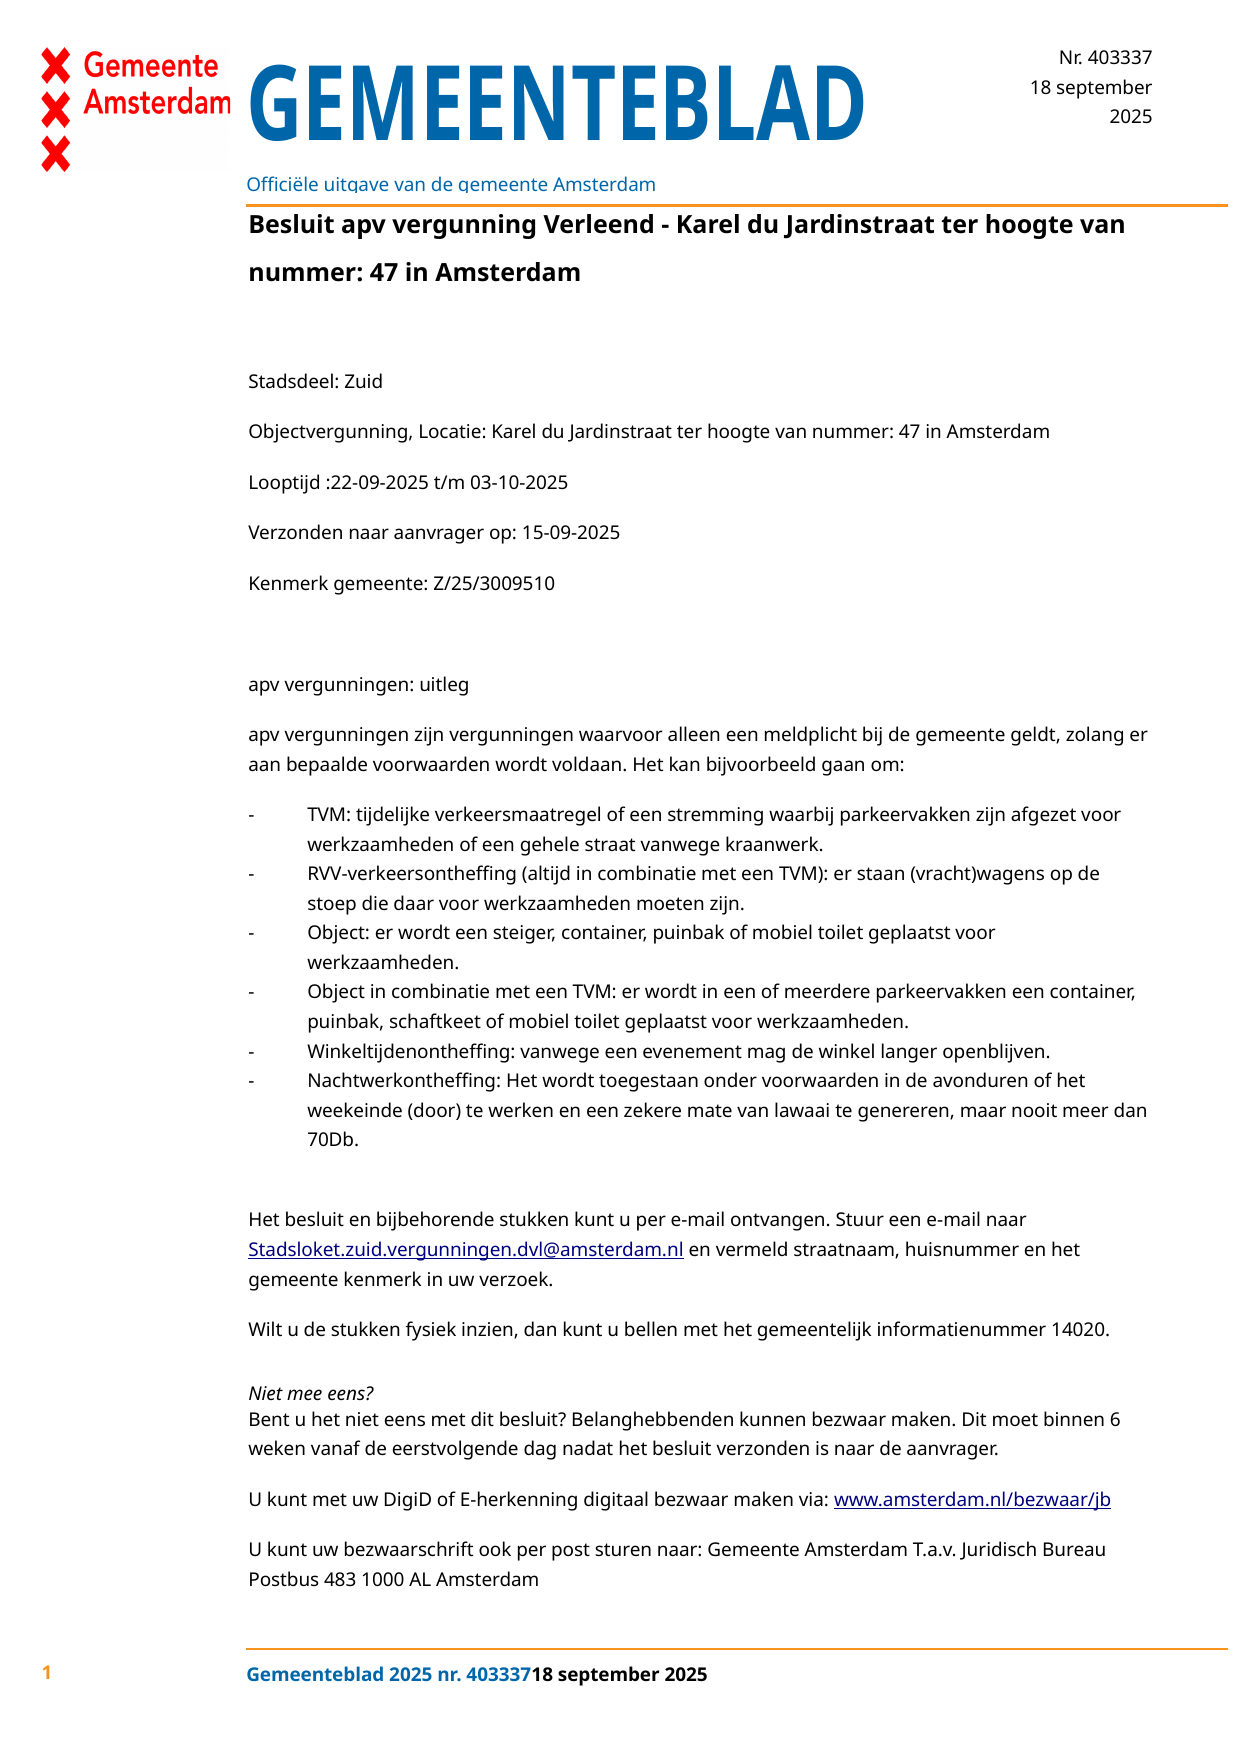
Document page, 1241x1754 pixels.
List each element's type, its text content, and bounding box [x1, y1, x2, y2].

text Besluit apv vergunning Verleend - Karel du Jardinstraat ter hoogte van nummer: 47 in Amsterdam [248, 207, 1152, 288]
text U kunt met uw DigiD of E-herkenning digitaal bezwaar maken via: www.amsterdam.nl/bezwaar/jb [248, 1486, 1152, 1512]
text U kunt uw bezwaarschrift ook per post sturen naar: Gemeente Amsterdam T.a.v. Juridisch Bureau Postbus 483 1000 AL Amsterdam [248, 1536, 1152, 1592]
list RVV-verkeersontheffing (altijd in combinatie met een TVM): er staan (vracht)wagens op de stoep die daar voor werkzaamheden moeten zijn. [248, 860, 1152, 916]
list Object in combinatie met een TVM: er wordt in een of meerdere parkeervakken een container, puinbak, schaftkeet of mobiel toilet geplaatst voor werkzaamheden. [248, 979, 1152, 1034]
text Het besluit en bijbehorende stukken kunt u per e-mail ontvangen. Stuur een e-mail naar Stadsloket.zuid.vergunningen.dvl@amsterdam.nl en vermeld straatnaam, huisnummer en het gemeente kenmerk in uw verzoek. [248, 1207, 1152, 1292]
text apv vergunningen: uitleg [248, 671, 1152, 697]
text Objectvergunning, Locatie: Karel du Jardinstraat ter hoogte van nummer: 47 in Amsterdam [248, 419, 1152, 444]
text Stadsdeel: Zuid [248, 368, 1152, 394]
list Winkeltijdenontheffing: vanwege een evenement mag de winkel langer openblijven. [248, 1038, 1152, 1064]
text Kenmerk gemeente: Z/25/3009510 [248, 570, 1152, 596]
list Nachtwerkontheffing: Het wordt toegestaan onder voorwaarden in de avonduren of het weekeinde (door) te werken en een zekere mate van lawaai te genereren, maar nooit meer dan 70Db. [248, 1067, 1152, 1152]
text Verzonden naar aanvrager op: 15-09-2025 [248, 519, 1152, 545]
text Looptijd :22-09-2025 t/m 03-10-2025 [248, 469, 1152, 495]
text apv vergunningen zijn vergunningen waarvoor alleen een meldplicht bij de gemeente geldt, zolang er aan bepaalde voorwaarden wordt voldaan. Het kan bijvoorbeeld gaan om: [248, 721, 1152, 777]
text Bent u het niet eens met dit besluit? Belanghebbenden kunnen bezwaar maken. Dit moet binnen 6 weken vanaf de eerstvolgende dag nadat het besluit verzonden is naar de aanvrager. [248, 1406, 1152, 1461]
text Niet mee eens? [248, 1380, 1152, 1406]
list TVM: tijdelijke verkeersmaatregel of een stremming waarbij parkeervakken zijn afgezet voor werkzaamheden of een gehele straat vanwege kraanwerk. [248, 801, 1152, 857]
picture [41, 47, 231, 172]
list Object: er wordt een steiger, container, puinbak of mobiel toilet geplaatst voor werkzaamheden. [248, 919, 1152, 975]
text Wilt u de stukken fysiek inzien, dan kunt u bellen met het gemeentelijk informatienummer 14020. [248, 1316, 1152, 1342]
